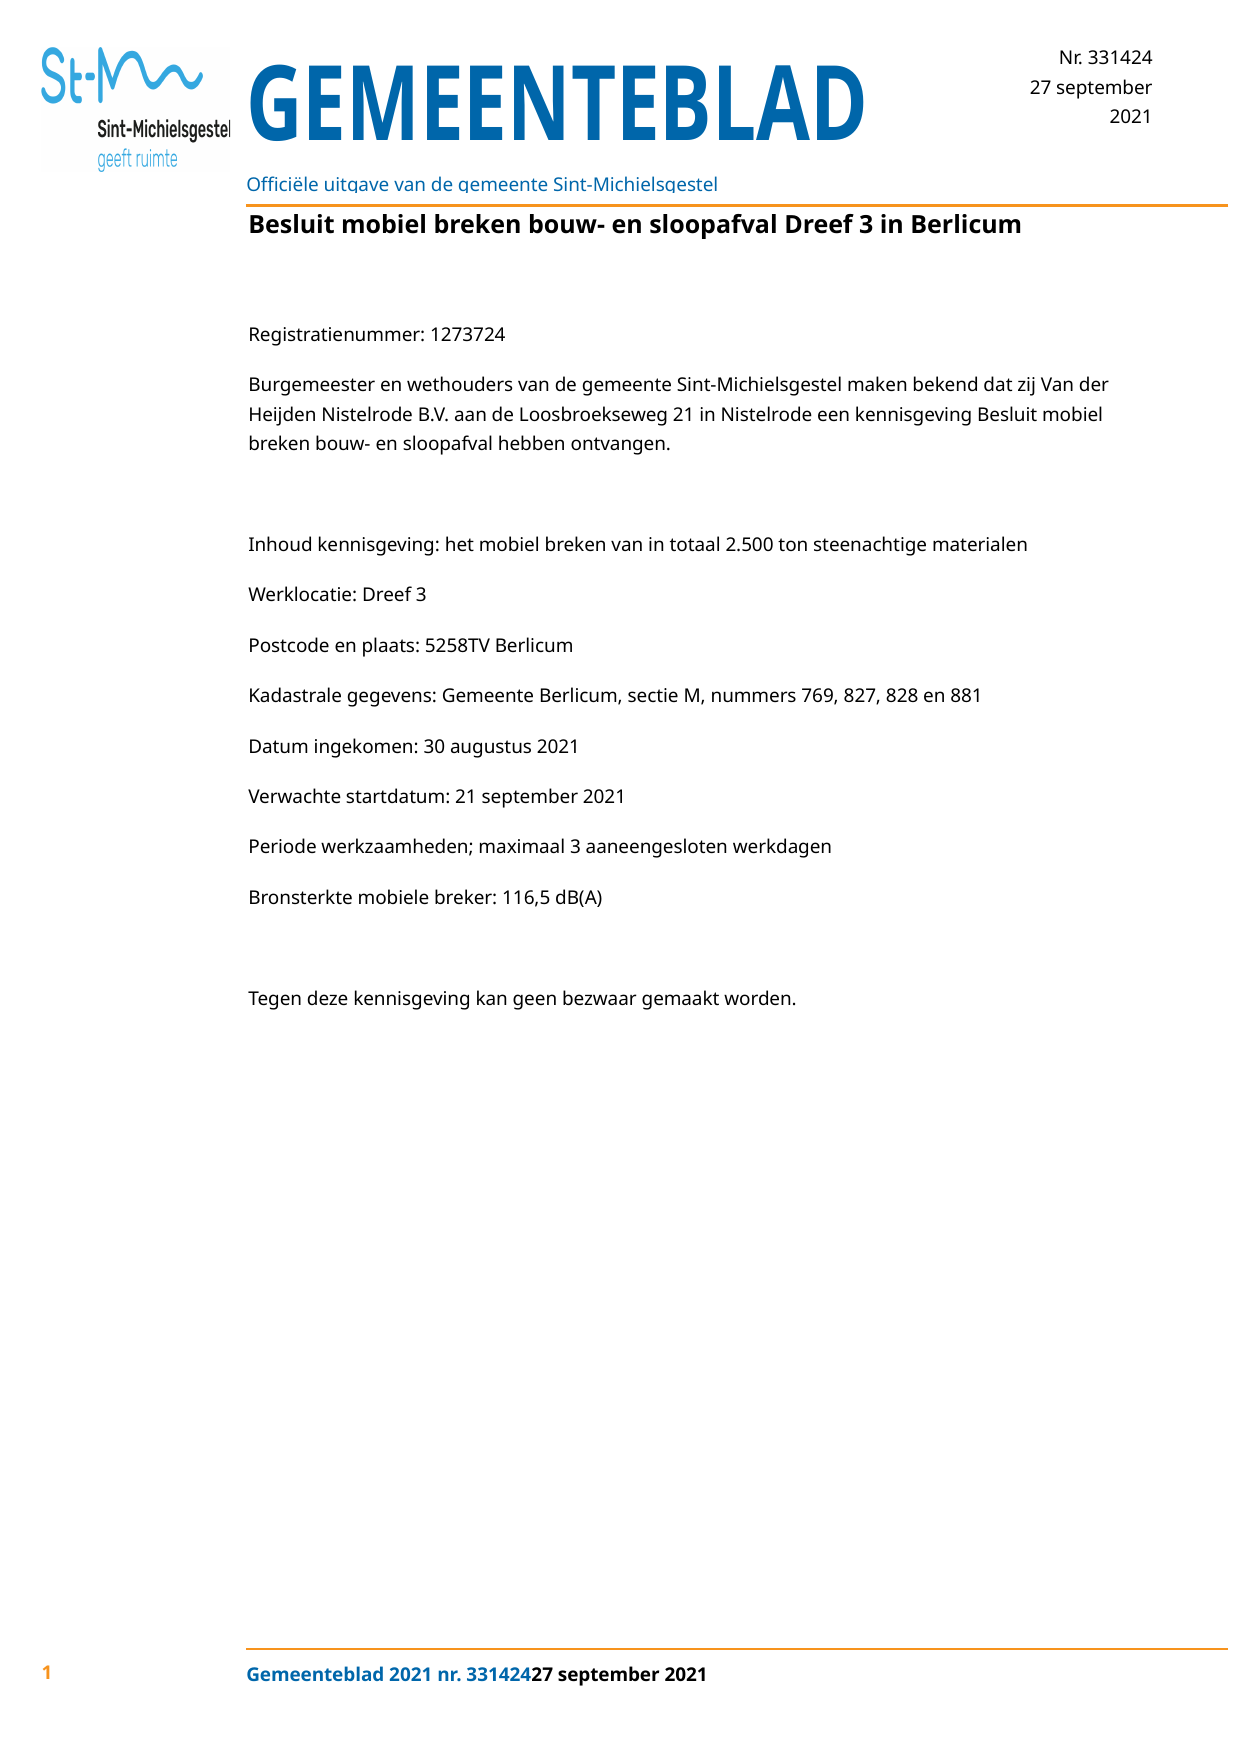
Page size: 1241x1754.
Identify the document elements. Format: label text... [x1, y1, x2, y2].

text Datum ingekomen: 30 augustus 2021 [248, 733, 1152, 758]
text Registratienummer: 1273724 [248, 321, 1152, 346]
text Postcode en plaats: 5258TV Berlicum [248, 632, 1152, 658]
text Verwachte startdatum: 21 september 2021 [248, 783, 1152, 809]
text Bronsterkte mobiele breker: 116,5 dB(A) [248, 884, 1152, 910]
text Besluit mobiel breken bouw- en sloopafval Dreef 3 in Berlicum [248, 207, 1152, 241]
text Periode werkzaamheden; maximaal 3 aaneengesloten werkdagen [248, 834, 1152, 859]
text Kadastrale gegevens: Gemeente Berlicum, sectie M, nummers 769, 827, 828 en 881 [248, 682, 1152, 708]
text Tegen deze kennisgeving kan geen bezwaar gemaakt worden. [248, 985, 1152, 1011]
text Inhoud kennisgeving: het mobiel breken van in totaal 2.500 ton steenachtige materialen [248, 531, 1152, 557]
text Werklocatie: Dreef 3 [248, 582, 1152, 607]
picture [41, 47, 231, 172]
text Burgemeester en wethouders van de gemeente Sint-Michielsgestel maken bekend dat zij Van der Heijden Nistelrode B.V. aan de Loosbroekseweg 21 in Nistelrode een kennisgeving Besluit mobiel breken bouw- en sloopafval hebben ontvangen. [248, 371, 1152, 456]
